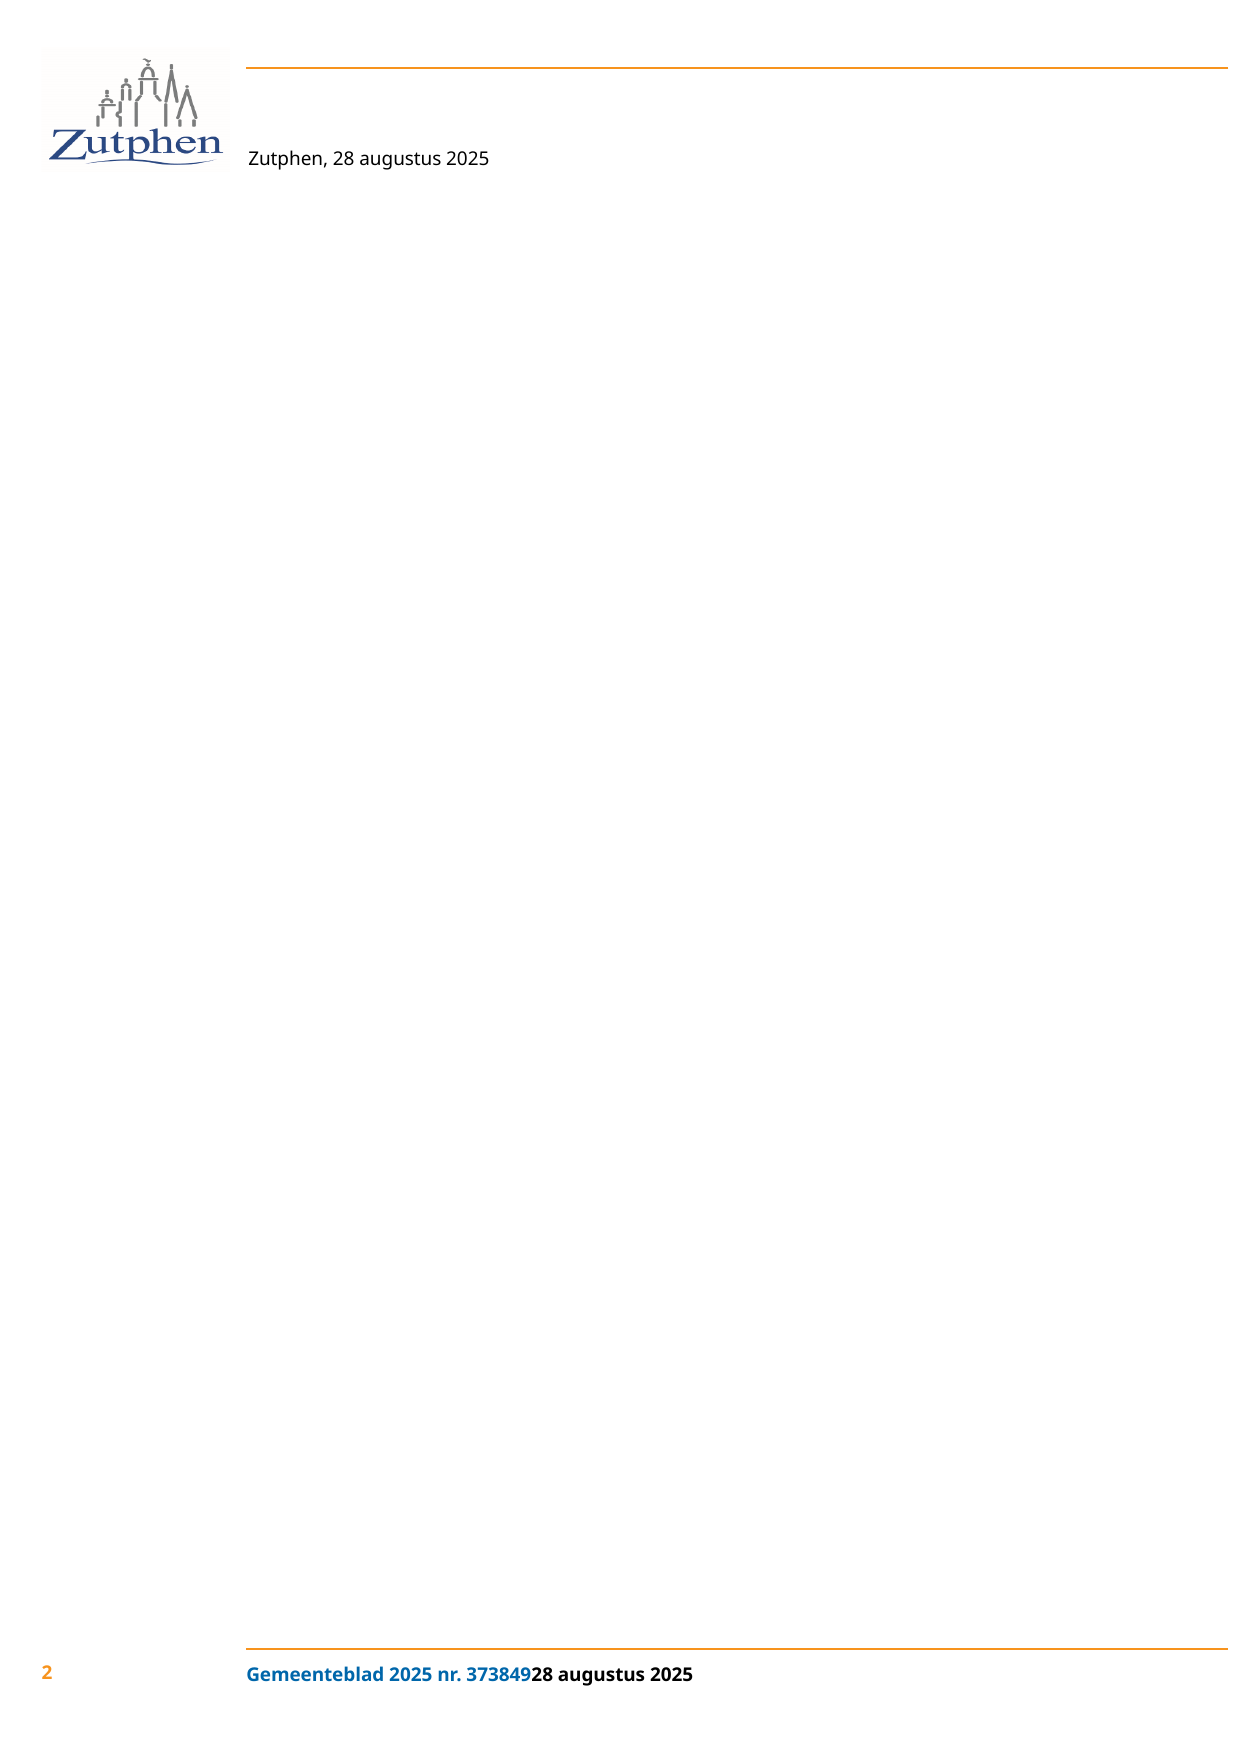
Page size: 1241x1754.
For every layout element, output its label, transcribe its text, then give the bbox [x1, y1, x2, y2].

text Zutphen, 28 augustus 2025 [248, 145, 1152, 171]
picture [41, 47, 231, 172]
